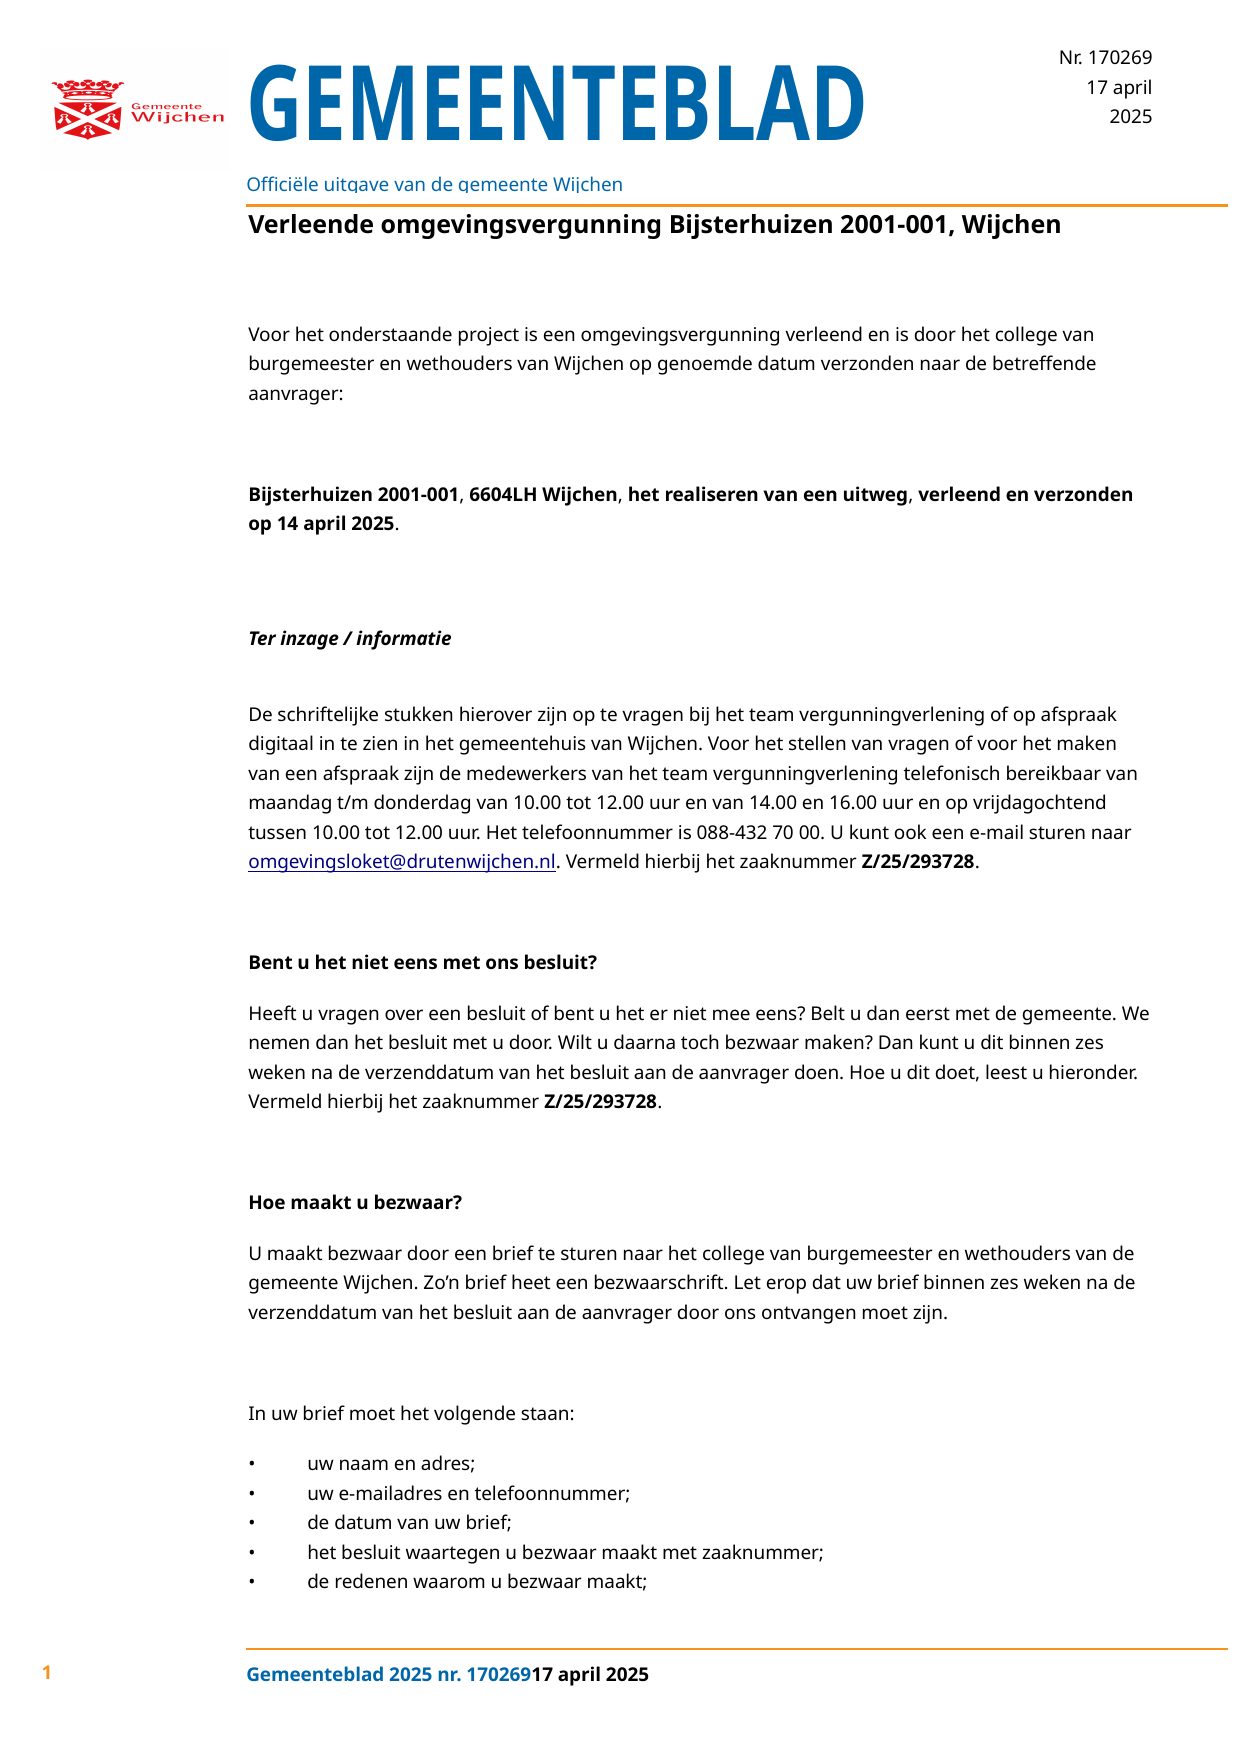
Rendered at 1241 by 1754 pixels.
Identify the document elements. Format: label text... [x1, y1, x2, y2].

text Bent u het niet eens met ons besluit? [248, 949, 1152, 975]
list de datum van uw brief; [248, 1509, 1152, 1535]
picture [41, 47, 231, 172]
text In uw brief moet het volgende staan: [248, 1400, 1152, 1426]
text Bijsterhuizen 2001-001, 6604LH Wijchen, het realiseren van een uitweg, verleend en verzonden op 14 april 2025. [248, 481, 1152, 536]
text Hoe maakt u bezwaar? [248, 1189, 1152, 1215]
text Ter inzage / informatie [248, 625, 1152, 650]
list uw naam en adres; [248, 1450, 1152, 1476]
text Heeft u vragen over een besluit of bent u het er niet mee eens? Belt u dan eerst met de gemeente. We nemen dan het besluit met u door. Wilt u daarna toch bezwaar maken? Dan kunt u dit binnen zes weken na de verzenddatum van het besluit aan de aanvrager doen. Hoe u dit doet, leest u hieronder. Vermeld hierbij het zaaknummer Z/25/293728. [248, 1000, 1152, 1114]
text Voor het onderstaande project is een omgevingsvergunning verleend en is door het college van burgemeester en wethouders van Wijchen op genoemde datum verzonden naar de betreffende aanvrager: [248, 321, 1152, 406]
list de redenen waarom u bezwaar maakt; [248, 1569, 1152, 1594]
text De schriftelijke stukken hierover zijn op te vragen bij het team vergunningverlening of op afspraak digitaal in te zien in het gemeentehuis van Wijchen. Voor het stellen van vragen of voor het maken van een afspraak zijn de medewerkers van het team vergunningverlening telefonisch bereikbaar van maandag t/m donderdag van 10.00 tot 12.00 uur en van 14.00 en 16.00 uur en op vrijdagochtend tussen 10.00 tot 12.00 uur. Het telefoonnummer is 088-432 70 00. U kunt ook een e-mail sturen naar omgevingsloket@drutenwijchen.nl. Vermeld hierbij het zaaknummer Z/25/293728. [248, 701, 1152, 874]
text U maakt bezwaar door een brief te sturen naar het college van burgemeester en wethouders van de gemeente Wijchen. Zo’n brief heet een bezwaarschrift. Let erop dat uw brief binnen zes weken na de verzenddatum van het besluit aan de aanvrager door ons ontvangen moet zijn. [248, 1240, 1152, 1325]
text Verleende omgevingsvergunning Bijsterhuizen 2001-001, Wijchen [248, 207, 1152, 241]
list uw e-mailadres en telefoonnummer; [248, 1480, 1152, 1506]
list het besluit waartegen u bezwaar maakt met zaaknummer; [248, 1539, 1152, 1565]
